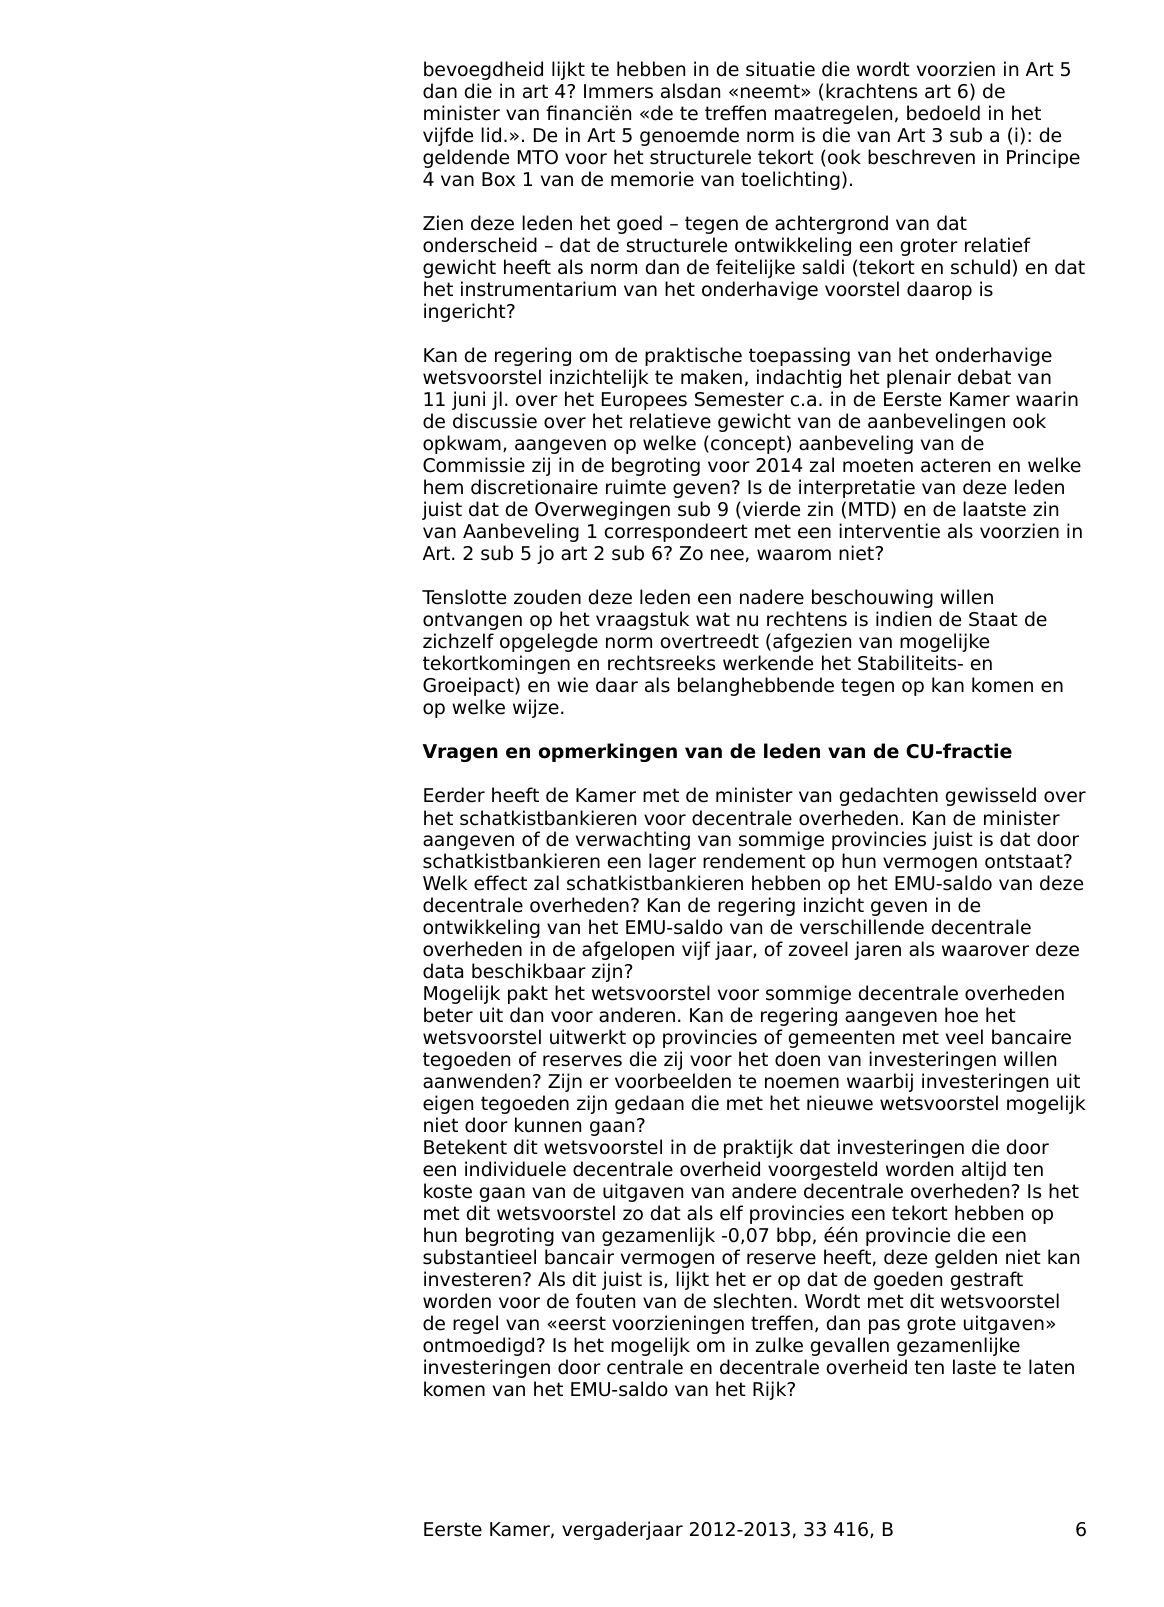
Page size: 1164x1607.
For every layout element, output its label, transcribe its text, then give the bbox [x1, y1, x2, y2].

text Mogelijk pakt het wetsvoorstel voor sommige decentrale overheden beter uit dan voor anderen. Kan de regering aangeven hoe het wetsvoorstel uitwerkt op provincies of gemeenten met veel bancaire tegoeden of reserves die zij voor het doen van investeringen willen aanwenden? Zijn er voorbeelden te noemen waarbij investeringen uit eigen tegoeden zijn gedaan die met het nieuwe wetsvoorstel mogelijk niet door kunnen gaan? [422, 983, 1087, 1137]
text Betekent dit wetsvoorstel in de praktijk dat investeringen die door een individuele decentrale overheid voorgesteld worden altijd ten koste gaan van de uitgaven van andere decentrale overheden? Is het met dit wetsvoorstel zo dat als elf provincies een tekort hebben op hun begroting van gezamenlijk -0,07 bbp, één provincie die een substantieel bancair vermogen of reserve heeft, deze gelden niet kan investeren? Als dit juist is, lijkt het er op dat de goeden gestraft worden voor de fouten van de slechten. Wordt met dit wetsvoorstel de regel van «eerst voorzieningen treffen, dan pas grote uitgaven» ontmoedigd? Is het mogelijk om in zulke gevallen gezamenlijke investeringen door centrale en decentrale overheid ten laste te laten komen van het EMU-saldo van het Rijk? [422, 1137, 1087, 1401]
text Zien deze leden het goed – tegen de achtergrond van dat onderscheid – dat de structurele ontwikkeling een groter relatief gewicht heeft als norm dan de feitelijke saldi (tekort en schuld) en dat het instrumentarium van het onderhavige voorstel daarop is ingericht? [422, 213, 1087, 323]
text bevoegdheid lijkt te hebben in de situatie die wordt voorzien in Art 5 dan die in art 4? Immers alsdan «neemt» (krachtens art 6) de minister van financiën «de te treffen maatregelen, bedoeld in het vijfde lid.». De in Art 5 genoemde norm is die van Art 3 sub a (i): de geldende MTO voor het structurele tekort (ook beschreven in Principe 4 van Box 1 van de memorie van toelichting). [422, 59, 1087, 191]
text Kan de regering om de praktische toepassing van het onderhavige wetsvoorstel inzichtelijk te maken, indachtig het plenair debat van 11 juni jl. over het Europees Semester c.a. in de Eerste Kamer waarin de discussie over het relatieve gewicht van de aanbevelingen ook opkwam, aangeven op welke (concept) aanbeveling van de Commissie zij in de begroting voor 2014 zal moeten acteren en welke hem discretionaire ruimte geven? Is de interpretatie van deze leden juist dat de Overwegingen sub 9 (vierde zin (MTD) en de laatste zin van Aanbeveling 1 correspondeert met een interventie als voorzien in Art. 2 sub 5 jo art 2 sub 6? Zo nee, waarom niet? [422, 345, 1087, 565]
text Tenslotte zouden deze leden een nadere beschouwing willen ontvangen op het vraagstuk wat nu rechtens is indien de Staat de zichzelf opgelegde norm overtreedt (afgezien van mogelijke tekortkomingen en rechtsreeks werkende het Stabiliteits- en Groeipact) en wie daar als belanghebbende tegen op kan komen en op welke wijze. [422, 587, 1087, 719]
text Eerder heeft de Kamer met de minister van gedachten gewisseld over het schatkistbankieren voor decentrale overheden. Kan de minister aangeven of de verwachting van sommige provincies juist is dat door schatkistbankieren een lager rendement op hun vermogen ontstaat? Welk effect zal schatkistbankieren hebben op het EMU-saldo van deze decentrale overheden? Kan de regering inzicht geven in de ontwikkeling van het EMU-saldo van de verschillende decentrale overheden in de afgelopen vijf jaar, of zoveel jaren als waarover deze data beschikbaar zijn? [422, 785, 1087, 983]
subtitle Vragen en opmerkingen van de leden van de CU-fractie [422, 741, 1087, 763]
